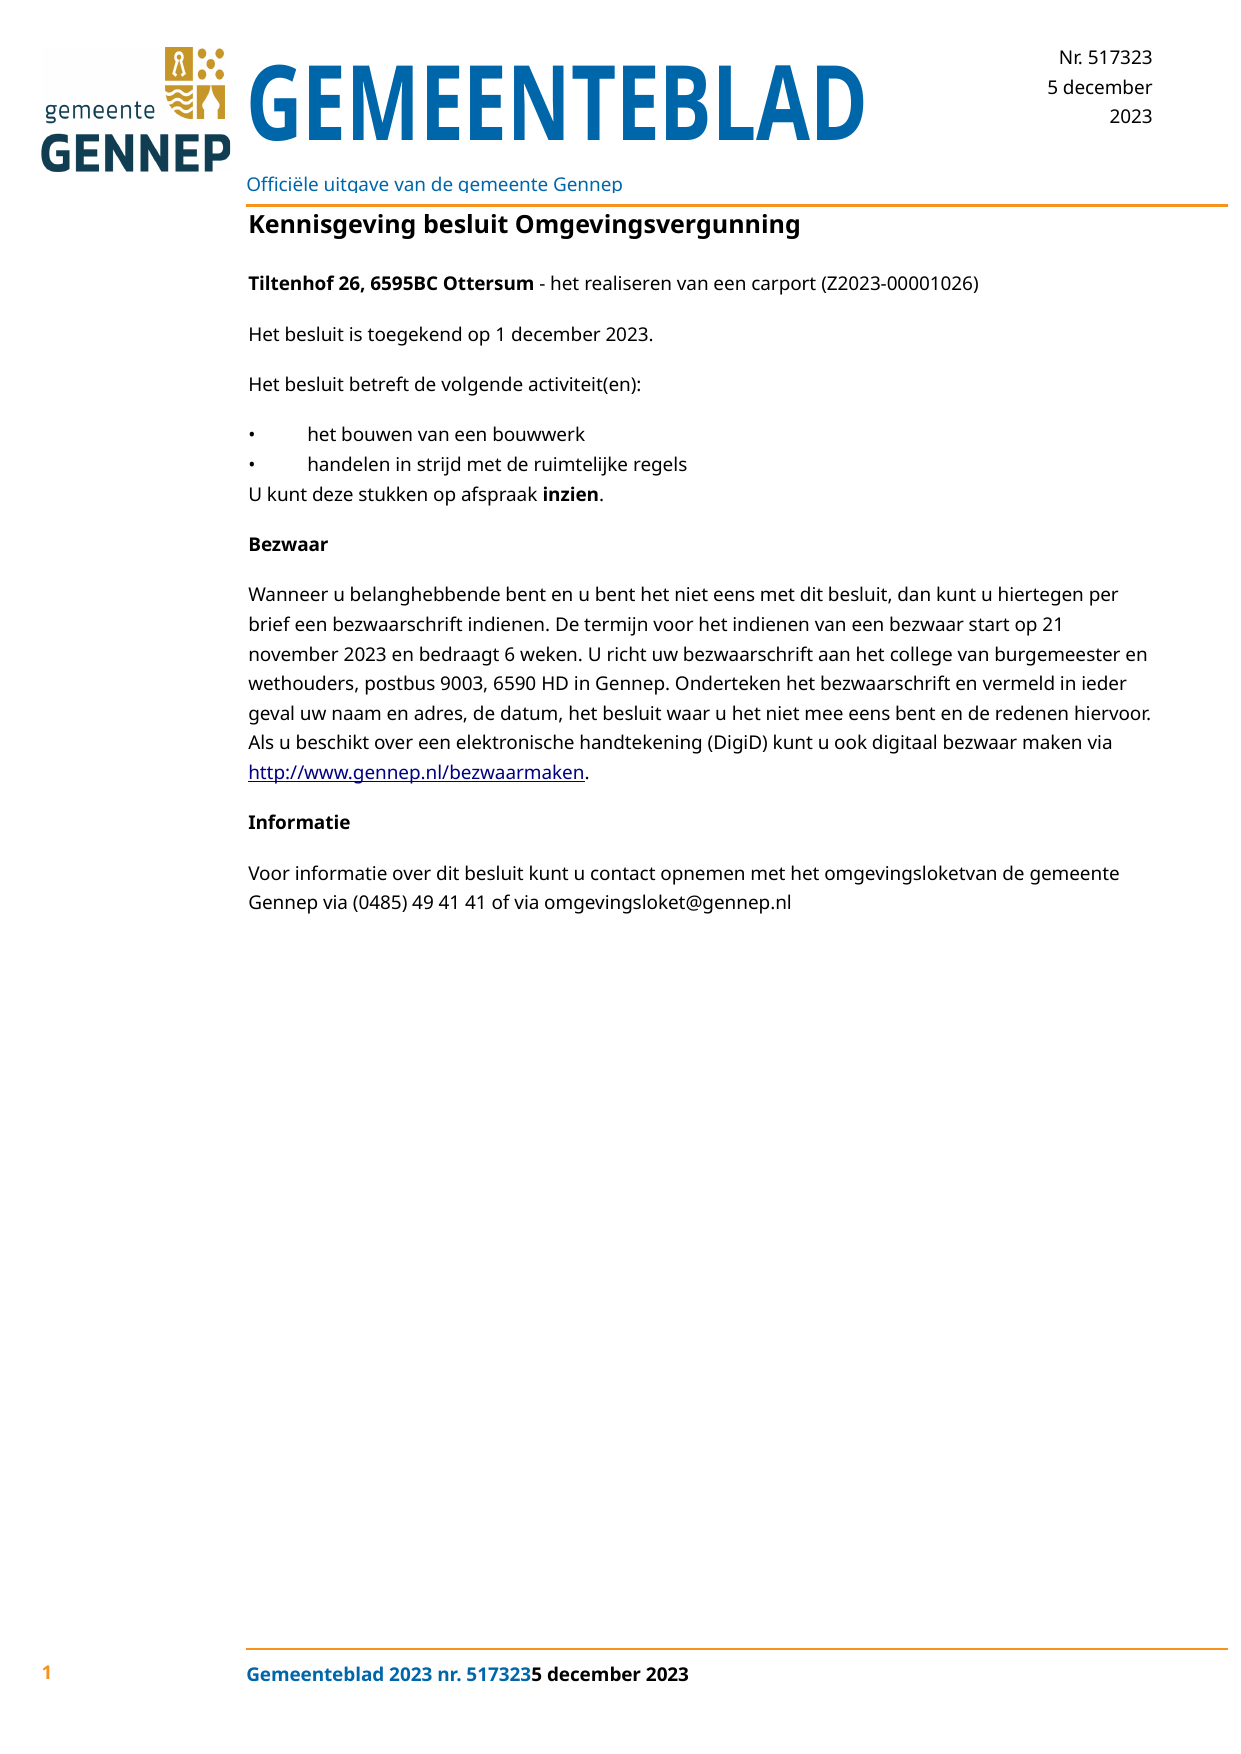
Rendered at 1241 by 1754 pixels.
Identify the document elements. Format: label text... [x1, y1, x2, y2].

text Voor informatie over dit besluit kunt u contact opnemen met het omgevingsloketvan de gemeente Gennep via (0485) 49 41 41 of via omgevingsloket@gennep.nl [248, 860, 1152, 915]
text Bezwaar [248, 531, 1152, 557]
text Het besluit is toegekend op 1 december 2023. [248, 321, 1152, 346]
text Tiltenhof 26, 6595BC Ottersum - het realiseren van een carport (Z2023-00001026) [248, 270, 1152, 296]
list handelen in strijd met de ruimtelijke regels [248, 451, 1152, 477]
text Het besluit betreft de volgende activiteit(en): [248, 371, 1152, 397]
picture [41, 47, 231, 172]
text Kennisgeving besluit Omgevingsvergunning [248, 207, 1152, 241]
list het bouwen van een bouwwerk [248, 422, 1152, 447]
text Wanneer u belanghebbende bent en u bent het niet eens met dit besluit, dan kunt u hiertegen per brief een bezwaarschrift indienen. De termijn voor het indienen van een bezwaar start op 21 november 2023 en bedraagt 6 weken. U richt uw bezwaarschrift aan het college van burgemeester en wethouders, postbus 9003, 6590 HD in Gennep. Onderteken het bezwaarschrift en vermeld in ieder geval uw naam en adres, de datum, het besluit waar u het niet mee eens bent en de redenen hiervoor. Als u beschikt over een elektronische handtekening (DigiD) kunt u ook digitaal bezwaar maken via http://www.gennep.nl/bezwaarmaken. [248, 582, 1152, 785]
text Informatie [248, 809, 1152, 835]
text U kunt deze stukken op afspraak inzien. [248, 481, 1152, 506]
